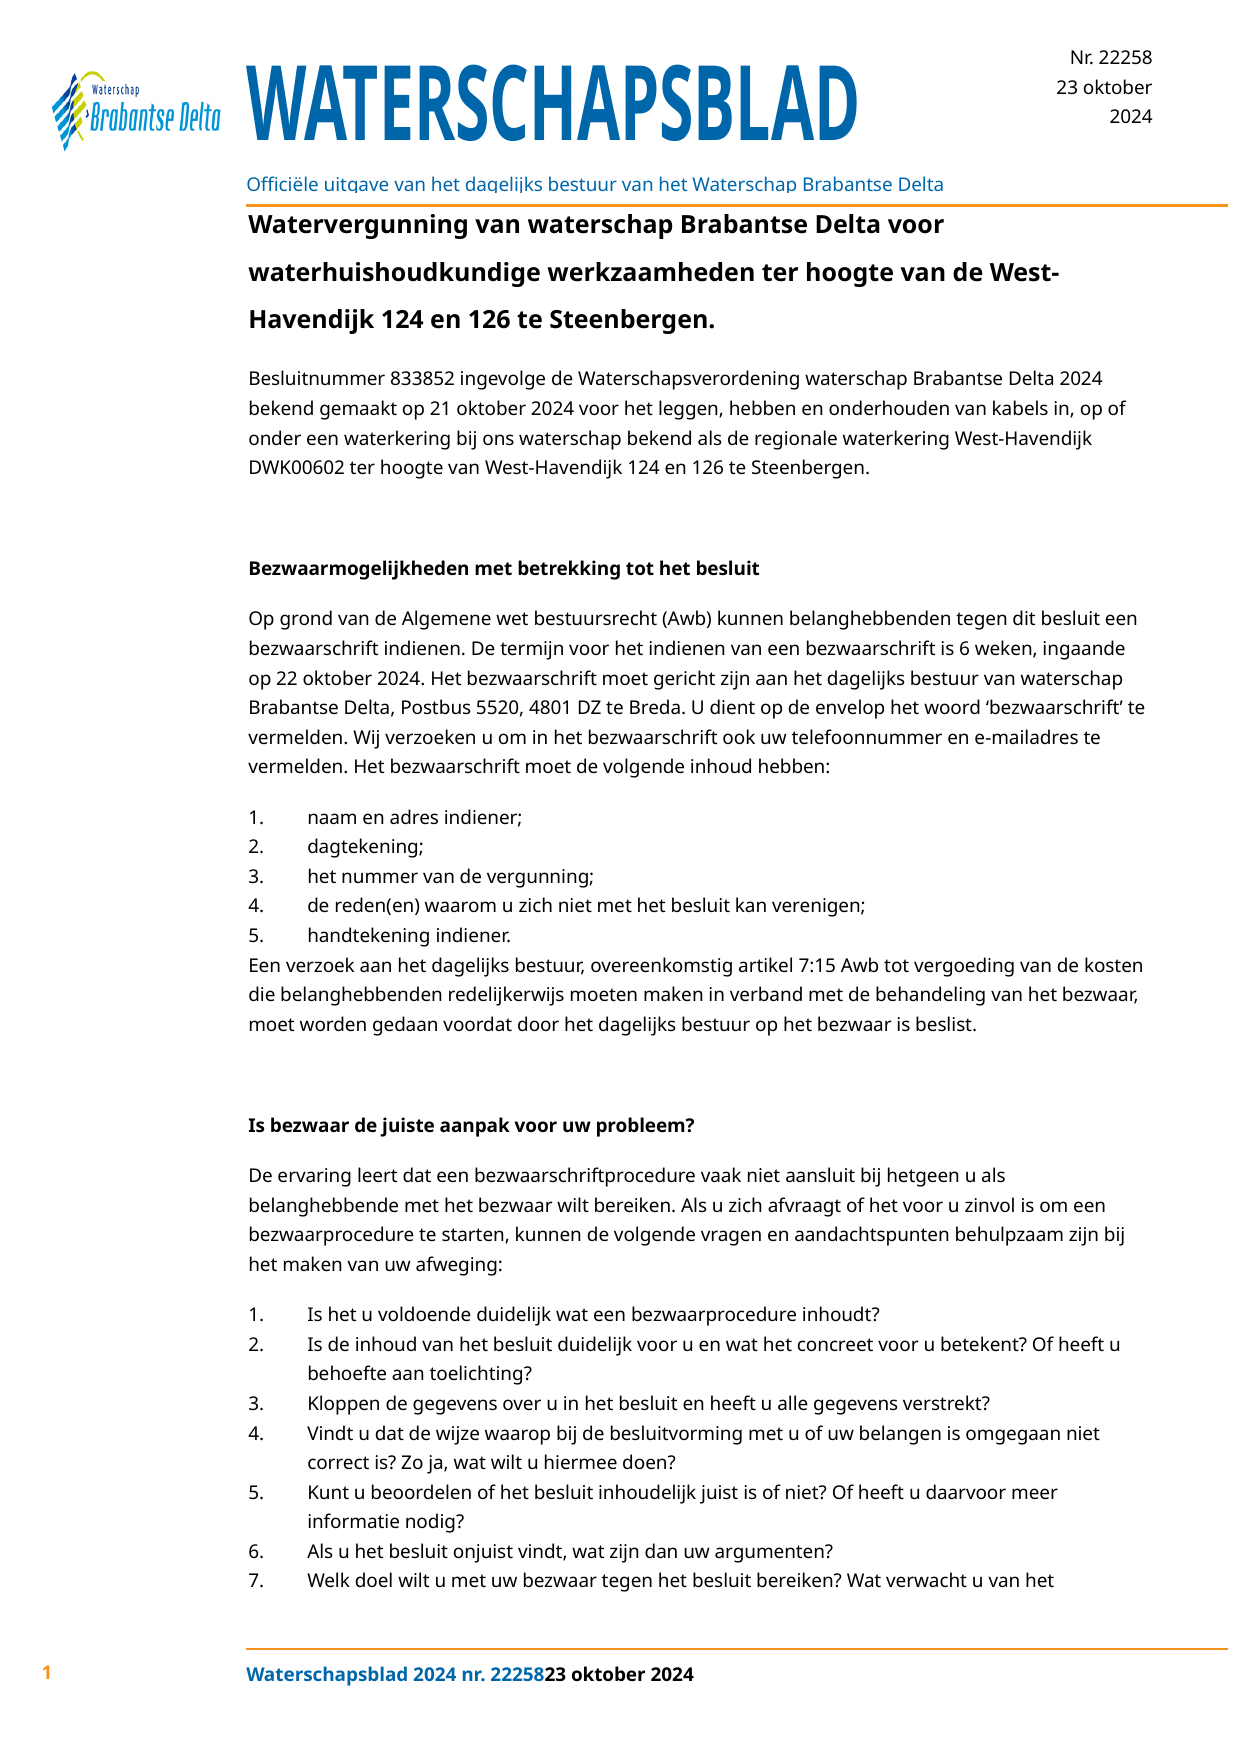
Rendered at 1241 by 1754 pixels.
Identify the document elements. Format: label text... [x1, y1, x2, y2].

list het nummer van de vergunning; [248, 863, 1152, 889]
list Kloppen de gegevens over u in het besluit en heeft u alle gegevens verstrekt? [248, 1390, 1152, 1416]
list Is de inhoud van het besluit duidelijk voor u en wat het concreet voor u betekent? Of heeft u behoefte aan toelichting? [248, 1331, 1152, 1386]
text Is bezwaar de juiste aanpak voor uw probleem? [248, 1112, 1152, 1137]
list handtekening indiener. [248, 922, 1152, 948]
text Een verzoek aan het dagelijks bestuur, overeenkomstig artikel 7:15 Awb tot vergoeding van de kosten die belanghebbenden redelijkerwijs moeten maken in verband met de behandeling van het bezwaar, moet worden gedaan voordat door het dagelijks bestuur op het bezwaar is beslist. [248, 952, 1152, 1037]
text Watervergunning van waterschap Brabantse Delta voor waterhuishoudkundige werkzaamheden ter hoogte van de West-Havendijk 124 en 126 te Steenbergen. [248, 207, 1152, 336]
text Op grond van de Algemene wet bestuursrecht (Awb) kunnen belanghebbenden tegen dit besluit een bezwaarschrift indienen. De termijn voor het indienen van een bezwaarschrift is 6 weken, ingaande op 22 oktober 2024. Het bezwaarschrift moet gericht zijn aan het dagelijks bestuur van waterschap Brabantse Delta, Postbus 5520, 4801 DZ te Breda. U dient op de envelop het woord ‘bezwaarschrift’ te vermelden. Wij verzoeken u om in het bezwaarschrift ook uw telefoonnummer en e‑mailadres te vermelden. Het bezwaarschrift moet de volgende inhoud hebben: [248, 606, 1152, 779]
list Als u het besluit onjuist vindt, wat zijn dan uw argumenten? [248, 1538, 1152, 1564]
text De ervaring leert dat een bezwaarschriftprocedure vaak niet aansluit bij hetgeen u als belanghebbende met het bezwaar wilt bereiken. Als u zich afvraagt of het voor u zinvol is om een bezwaarprocedure te starten, kunnen de volgende vragen en aandachtspunten behulpzaam zijn bij het maken van uw afweging: [248, 1162, 1152, 1277]
list Vindt u dat de wijze waarop bij de besluitvorming met u of uw belangen is omgegaan niet correct is? Zo ja, wat wilt u hiermee doen? [248, 1420, 1152, 1475]
list Welk doel wilt u met uw bezwaar tegen het besluit bereiken? Wat verwacht u van het [248, 1568, 1152, 1593]
list naam en adres indiener; [248, 804, 1152, 829]
text Bezwaarmogelijkheden met betrekking tot het besluit [248, 555, 1152, 581]
list de reden(en) waarom u zich niet met het besluit kan verenigen; [248, 893, 1152, 918]
picture [41, 47, 231, 172]
list Kunt u beoordelen of het besluit inhoudelijk juist is of niet? Of heeft u daarvoor meer informatie nodig? [248, 1479, 1152, 1534]
list dagtekening; [248, 833, 1152, 859]
list Is het u voldoende duidelijk wat een bezwaarprocedure inhoudt? [248, 1301, 1152, 1327]
text Besluitnummer 833852 ingevolge de Waterschapsverordening waterschap Brabantse Delta 2024 bekend gemaakt op 21 oktober 2024 voor het leggen, hebben en onderhouden van kabels in, op of onder een waterkering bij ons waterschap bekend als de regionale waterkering West-Havendijk DWK00602 ter hoogte van West-Havendijk 124 en 126 te Steenbergen. [248, 366, 1152, 480]
